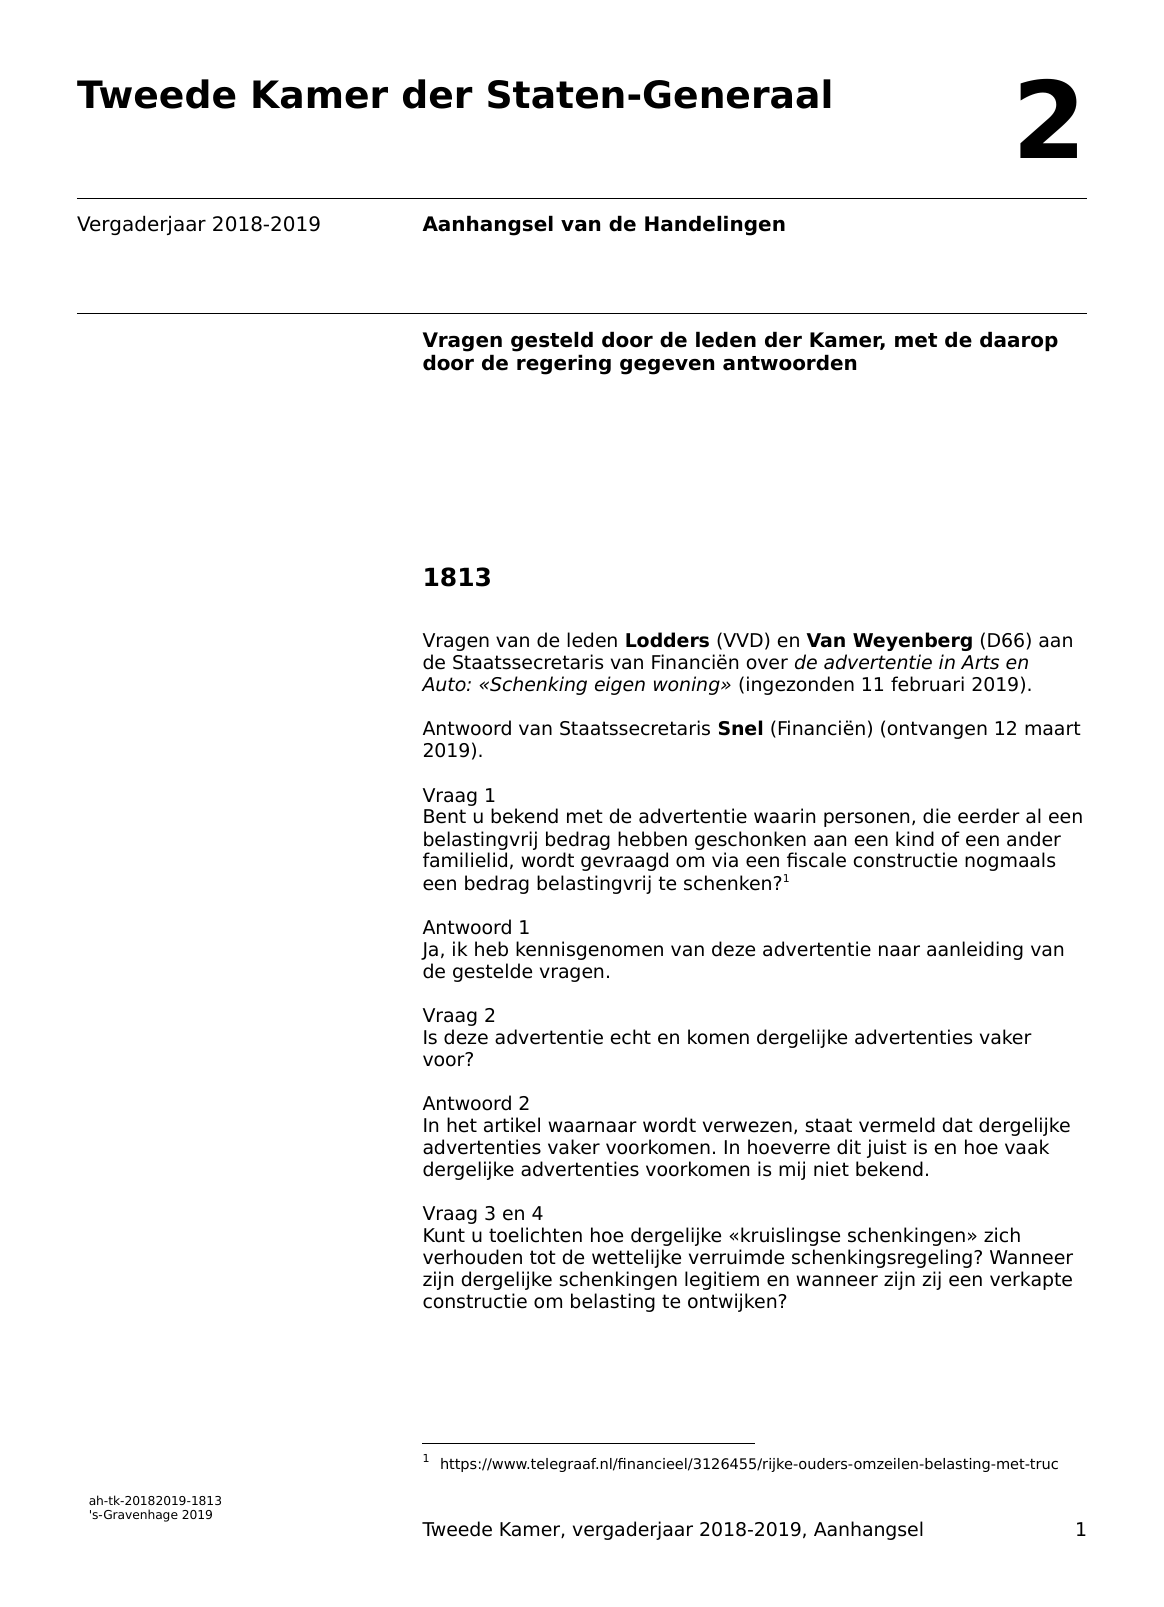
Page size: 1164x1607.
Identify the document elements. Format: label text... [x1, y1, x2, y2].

text 1813 [422, 563, 1087, 592]
text Is deze advertentie echt en komen dergelijke advertenties vaker voor? [422, 1027, 1087, 1071]
table_cell [77, 314, 422, 375]
table_cell Aanhangsel van de Handelingen [422, 199, 1087, 313]
text Bent u bekend met de advertentie waarin personen, die eerder al een belastingvrij bedrag hebben geschonken aan een kind of een ander familielid, wordt gevraagd om via een fiscale constructie nogmaals een bedrag belastingvrij te schenken? [422, 806, 1087, 894]
text Kunt u toelichten hoe dergelijke «kruislingse schenkingen» zich verhouden tot de wettelijke verruimde schenkingsregeling? Wanneer zijn dergelijke schenkingen legitiem en wanneer zijn zij een verkapte constructie om belasting te ontwijken? [422, 1225, 1087, 1313]
table_cell Vergaderjaar 2018-2019 [77, 199, 422, 313]
text ah-tk-20182019-1813 [88, 1494, 323, 1508]
text https://www.telegraaf.nl/financieel/3126455/rijke-ouders-omzeilen-belasting-met-truc [422, 1452, 1087, 1474]
text Antwoord 2 [422, 1093, 1087, 1115]
text Vraag 3 en 4 [422, 1203, 1087, 1225]
table_cell Vragen gesteld door de leden der Kamer, met de daarop door de regering gegeven antwoorden [422, 314, 1087, 375]
text In het artikel waarnaar wordt verwezen, staat vermeld dat dergelijke advertenties vaker voorkomen. In hoeverre dit juist is en hoe vaak dergelijke advertenties voorkomen is mij niet bekend. [422, 1115, 1087, 1181]
text Vragen van de leden Lodders (VVD) en Van Weyenberg (D66) aan de Staatssecretaris van Financiën over de advertentie in Arts en Auto: «Schenking eigen woning» (ingezonden 11 februari 2019). [422, 630, 1087, 696]
text Vraag 2 [422, 1005, 1087, 1027]
text 's-Gravenhage 2019 [88, 1508, 323, 1522]
text Ja, ik heb kennisgenomen van deze advertentie naar aanleiding van de gestelde vragen. [422, 938, 1087, 982]
text Antwoord 1 [422, 917, 1087, 938]
text Antwoord van Staatssecretaris Snel (Financiën) (ontvangen 12 maart 2019). [422, 718, 1087, 762]
text Vraag 1 [422, 784, 1087, 806]
table_header 2 [886, 59, 1087, 198]
table_header Tweede Kamer der Staten-Generaal [77, 59, 886, 198]
